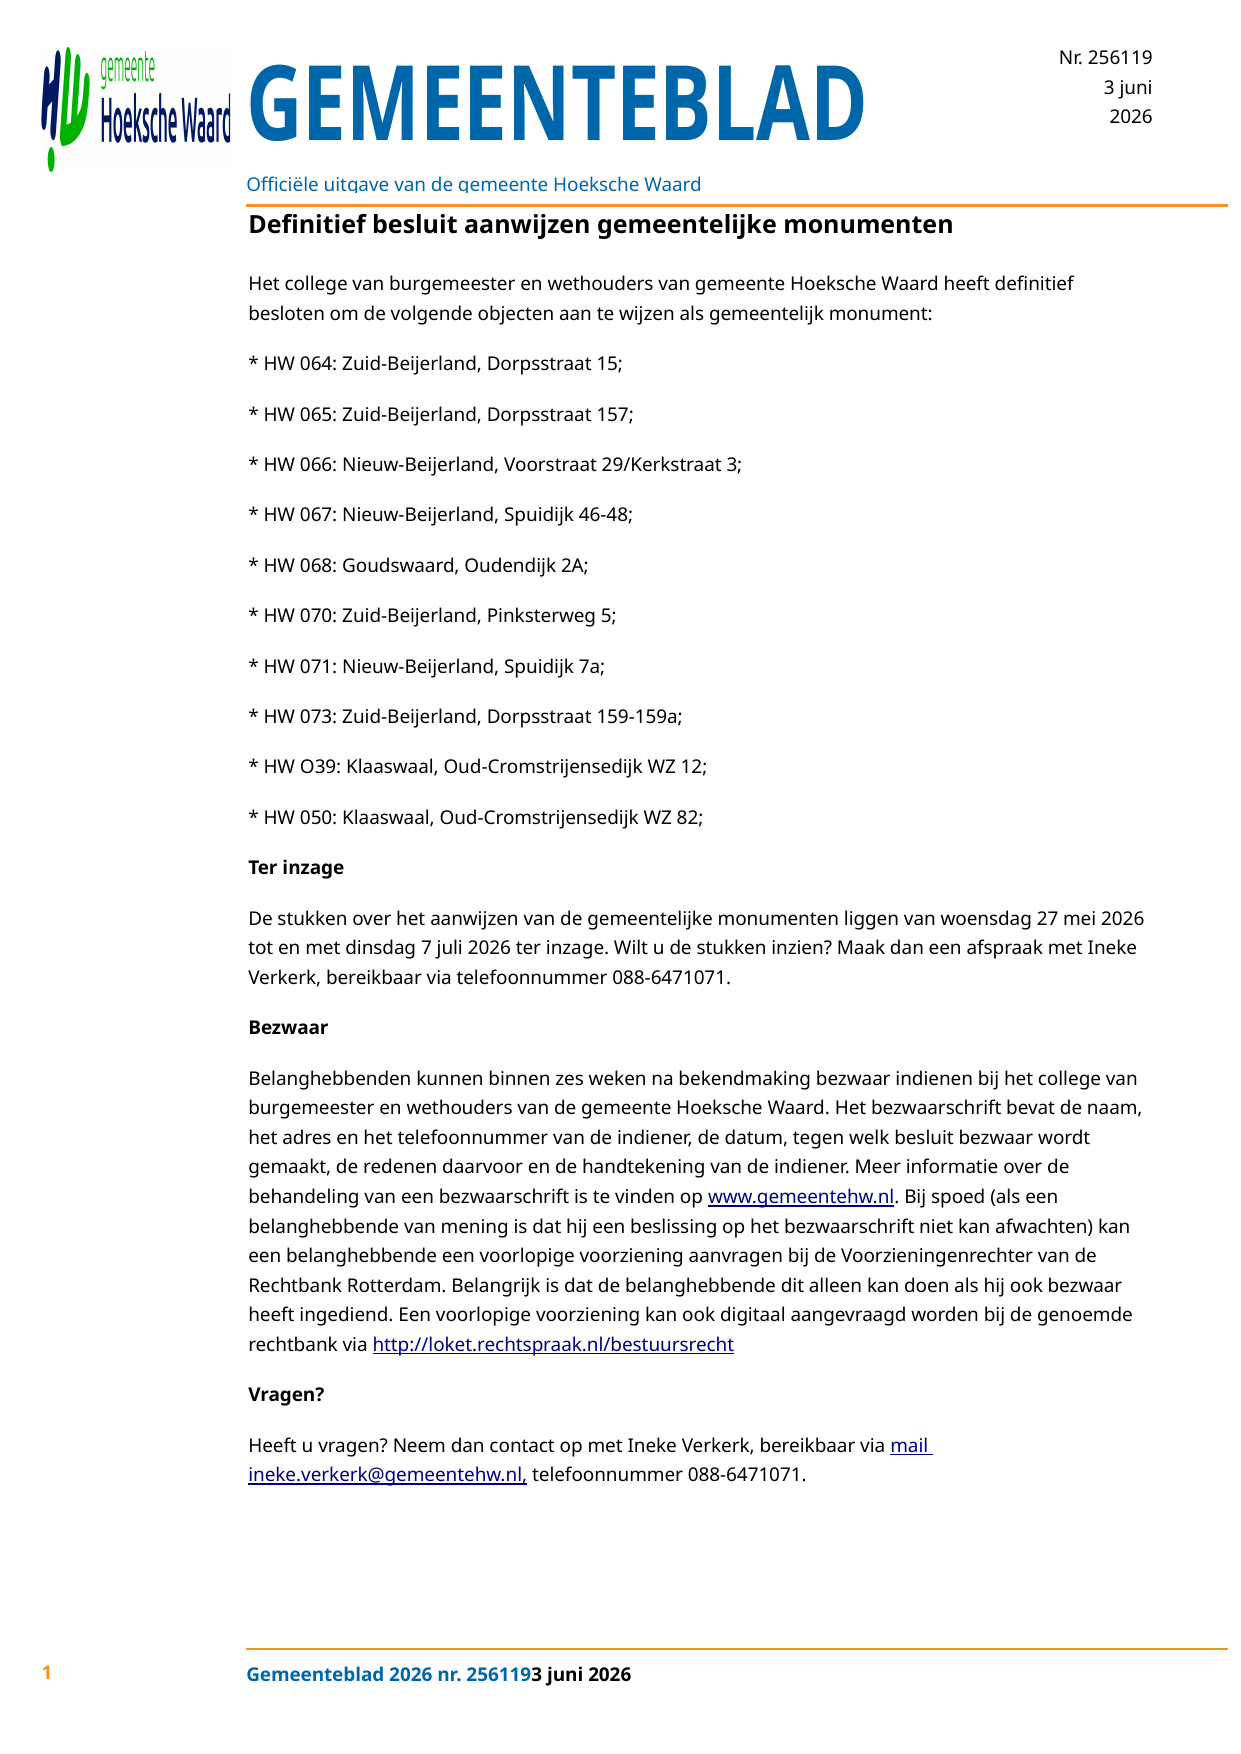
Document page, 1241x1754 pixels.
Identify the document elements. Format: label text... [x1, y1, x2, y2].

text * HW 071: Nieuw-Beijerland, Spuidijk 7a; [248, 653, 1152, 678]
text De stukken over het aanwijzen van de gemeentelijke monumenten liggen van woensdag 27 mei 2026 tot en met dinsdag 7 juli 2026 ter inzage. Wilt u de stukken inzien? Maak dan een afspraak met Ineke Verkerk, bereikbaar via telefoonnummer 088-6471071. [248, 905, 1152, 990]
text * HW 066: Nieuw-Beijerland, Voorstraat 29/Kerkstraat 3; [248, 451, 1152, 477]
text Bezwaar [248, 1014, 1152, 1040]
text * HW 070: Zuid-Beijerland, Pinksterweg 5; [248, 602, 1152, 628]
text Ter inzage [248, 854, 1152, 880]
text * HW 065: Zuid-Beijerland, Dorpsstraat 157; [248, 401, 1152, 426]
text * HW 068: Goudswaard, Oudendijk 2A; [248, 552, 1152, 578]
text * HW 050: Klaaswaal, Oud-Cromstrijensedijk WZ 82; [248, 804, 1152, 830]
text * HW 073: Zuid-Beijerland, Dorpsstraat 159-159a; [248, 703, 1152, 729]
text Het college van burgemeester en wethouders van gemeente Hoeksche Waard heeft definitief besloten om de volgende objecten aan te wijzen als gemeentelijk monument: [248, 270, 1152, 326]
text * HW O39: Klaaswaal, Oud-Cromstrijensedijk WZ 12; [248, 754, 1152, 779]
text * HW 067: Nieuw-Beijerland, Spuidijk 46-48; [248, 502, 1152, 527]
picture [41, 47, 231, 172]
text Heeft u vragen? Neem dan contact op met Ineke Verkerk, bereikbaar via mail ineke.verkerk@gemeentehw.nl, telefoonnummer 088-6471071. [248, 1432, 1152, 1487]
text Vragen? [248, 1382, 1152, 1407]
text Definitief besluit aanwijzen gemeentelijke monumenten [248, 207, 1152, 241]
text * HW 064: Zuid-Beijerland, Dorpsstraat 15; [248, 350, 1152, 376]
text Belanghebbenden kunnen binnen zes weken na bekendmaking bezwaar indienen bij het college van burgemeester en wethouders van de gemeente Hoeksche Waard. Het bezwaarschrift bevat de naam, het adres en het telefoonnummer van de indiener, de datum, tegen welk besluit bezwaar wordt gemaakt, de redenen daarvoor en de handtekening van de indiener. Meer informatie over de behandeling van een bezwaarschrift is te vinden op www.gemeentehw.nl. Bij spoed (als een belanghebbende van mening is dat hij een beslissing op het bezwaarschrift niet kan afwachten) kan een belanghebbende een voorlopige voorziening aanvragen bij de Voorzieningenrechter van de Rechtbank Rotterdam. Belangrijk is dat de belanghebbende dit alleen kan doen als hij ook bezwaar heeft ingediend. Een voorlopige voorziening kan ook digitaal aangevraagd worden bij de genoemde rechtbank via http://loket.rechtspraak.nl/bestuursrecht [248, 1065, 1152, 1357]
